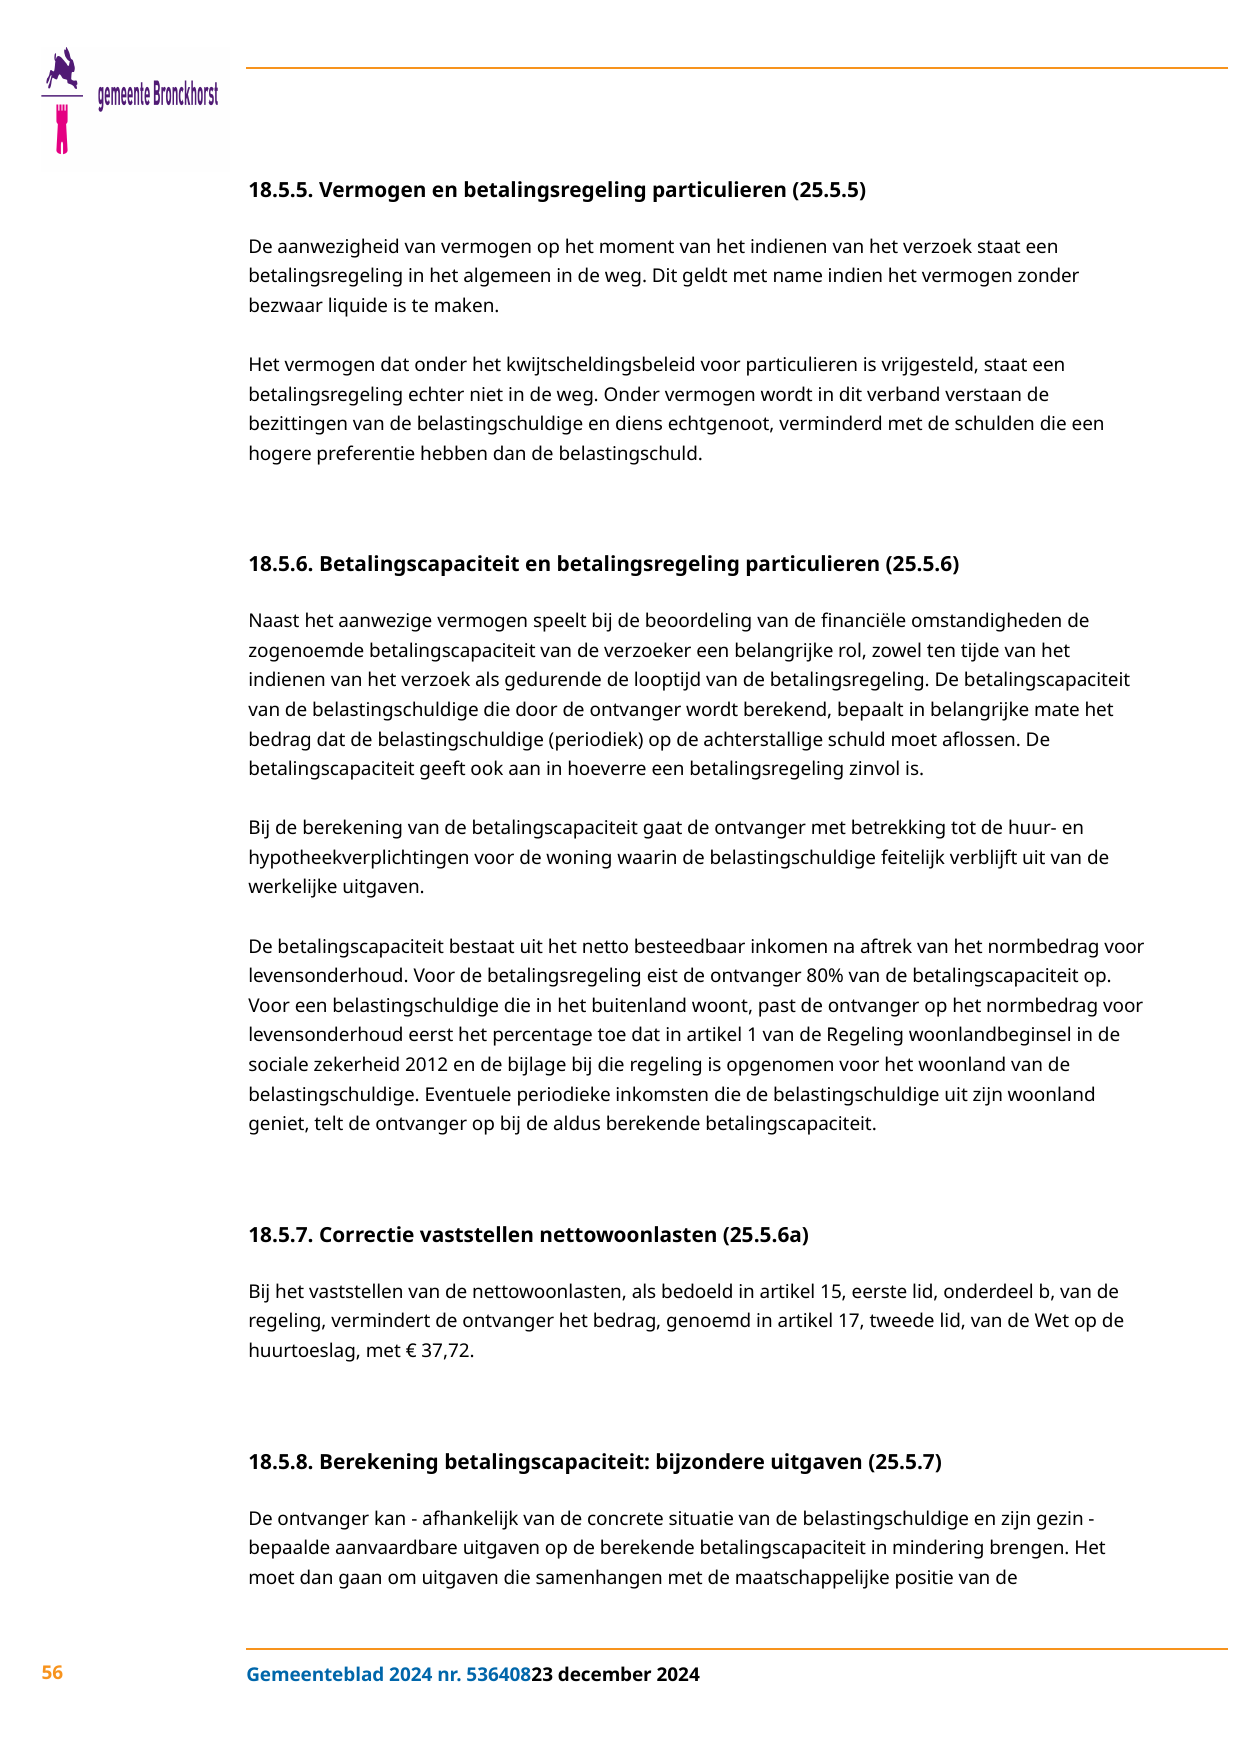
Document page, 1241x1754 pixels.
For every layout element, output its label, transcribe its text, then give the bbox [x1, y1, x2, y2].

text Bij de berekening van de betalingscapaciteit gaat de ontvanger met betrekking tot de huur- en hypotheekverplichtingen voor de woning waarin de belastingschuldige feitelijk verblijft uit van de werkelijke uitgaven. [248, 814, 1152, 899]
text Het vermogen dat onder het kwijtscheldingsbeleid voor particulieren is vrijgesteld, staat een betalingsregeling echter niet in de weg. Onder vermogen wordt in dit verband verstaan de bezittingen van de belastingschuldige en diens echtgenoot, verminderd met de schulden die een hogere preferentie hebben dan de belastingschuld. [248, 351, 1152, 466]
picture [41, 47, 231, 172]
text De aanwezigheid van vermogen op het moment van het indienen van het verzoek staat een betalingsregeling in het algemeen in de weg. Dit geldt met name indien het vermogen zonder bezwaar liquide is te maken. [248, 233, 1152, 318]
text 18.5.6. Betalingscapaciteit en betalingsregeling particulieren (25.5.6) [248, 549, 1152, 578]
text 18.5.5. Vermogen en betalingsregeling particulieren (25.5.5) [248, 175, 1152, 203]
text 18.5.7. Correctie vaststellen nettowoonlasten (25.5.6a) [248, 1220, 1152, 1248]
text Naast het aanwezige vermogen speelt bij de beoordeling van de financiële omstandigheden de zogenoemde betalingscapaciteit van de verzoeker een belangrijke rol, zowel ten tijde van het indienen van het verzoek als gedurende de looptijd van de betalingsregeling. De betalingscapaciteit van de belastingschuldige die door de ontvanger wordt berekend, bepaalt in belangrijke mate het bedrag dat de belastingschuldige (periodiek) op de achterstallige schuld moet aflossen. De betalingscapaciteit geeft ook aan in hoeverre een betalingsregeling zinvol is. [248, 607, 1152, 781]
text Bij het vaststellen van de nettowoonlasten, als bedoeld in artikel 15, eerste lid, onderdeel b, van de regeling, vermindert de ontvanger het bedrag, genoemd in artikel 17, tweede lid, van de Wet op de huurtoeslag, met € 37,72. [248, 1278, 1152, 1363]
text De ontvanger kan - afhankelijk van de concrete situatie van de belastingschuldige en zijn gezin - bepaalde aanvaardbare uitgaven op de berekende betalingscapaciteit in mindering brengen. Het moet dan gaan om uitgaven die samenhangen met de maatschappelijke positie van de [248, 1505, 1152, 1590]
text 18.5.8. Berekening betalingscapaciteit: bijzondere uitgaven (25.5.7) [248, 1447, 1152, 1475]
text De betalingscapaciteit bestaat uit het netto besteedbaar inkomen na aftrek van het normbedrag voor levensonderhoud. Voor de betalingsregeling eist de ontvanger 80% van de betalingscapaciteit op. Voor een belastingschuldige die in het buitenland woont, past de ontvanger op het normbedrag voor levensonderhoud eerst het percentage toe dat in artikel 1 van de Regeling woonlandbeginsel in de sociale zekerheid 2012 en de bijlage bij die regeling is opgenomen voor het woonland van de belastingschuldige. Eventuele periodieke inkomsten die de belastingschuldige uit zijn woonland geniet, telt de ontvanger op bij de aldus berekende betalingscapaciteit. [248, 933, 1152, 1136]
